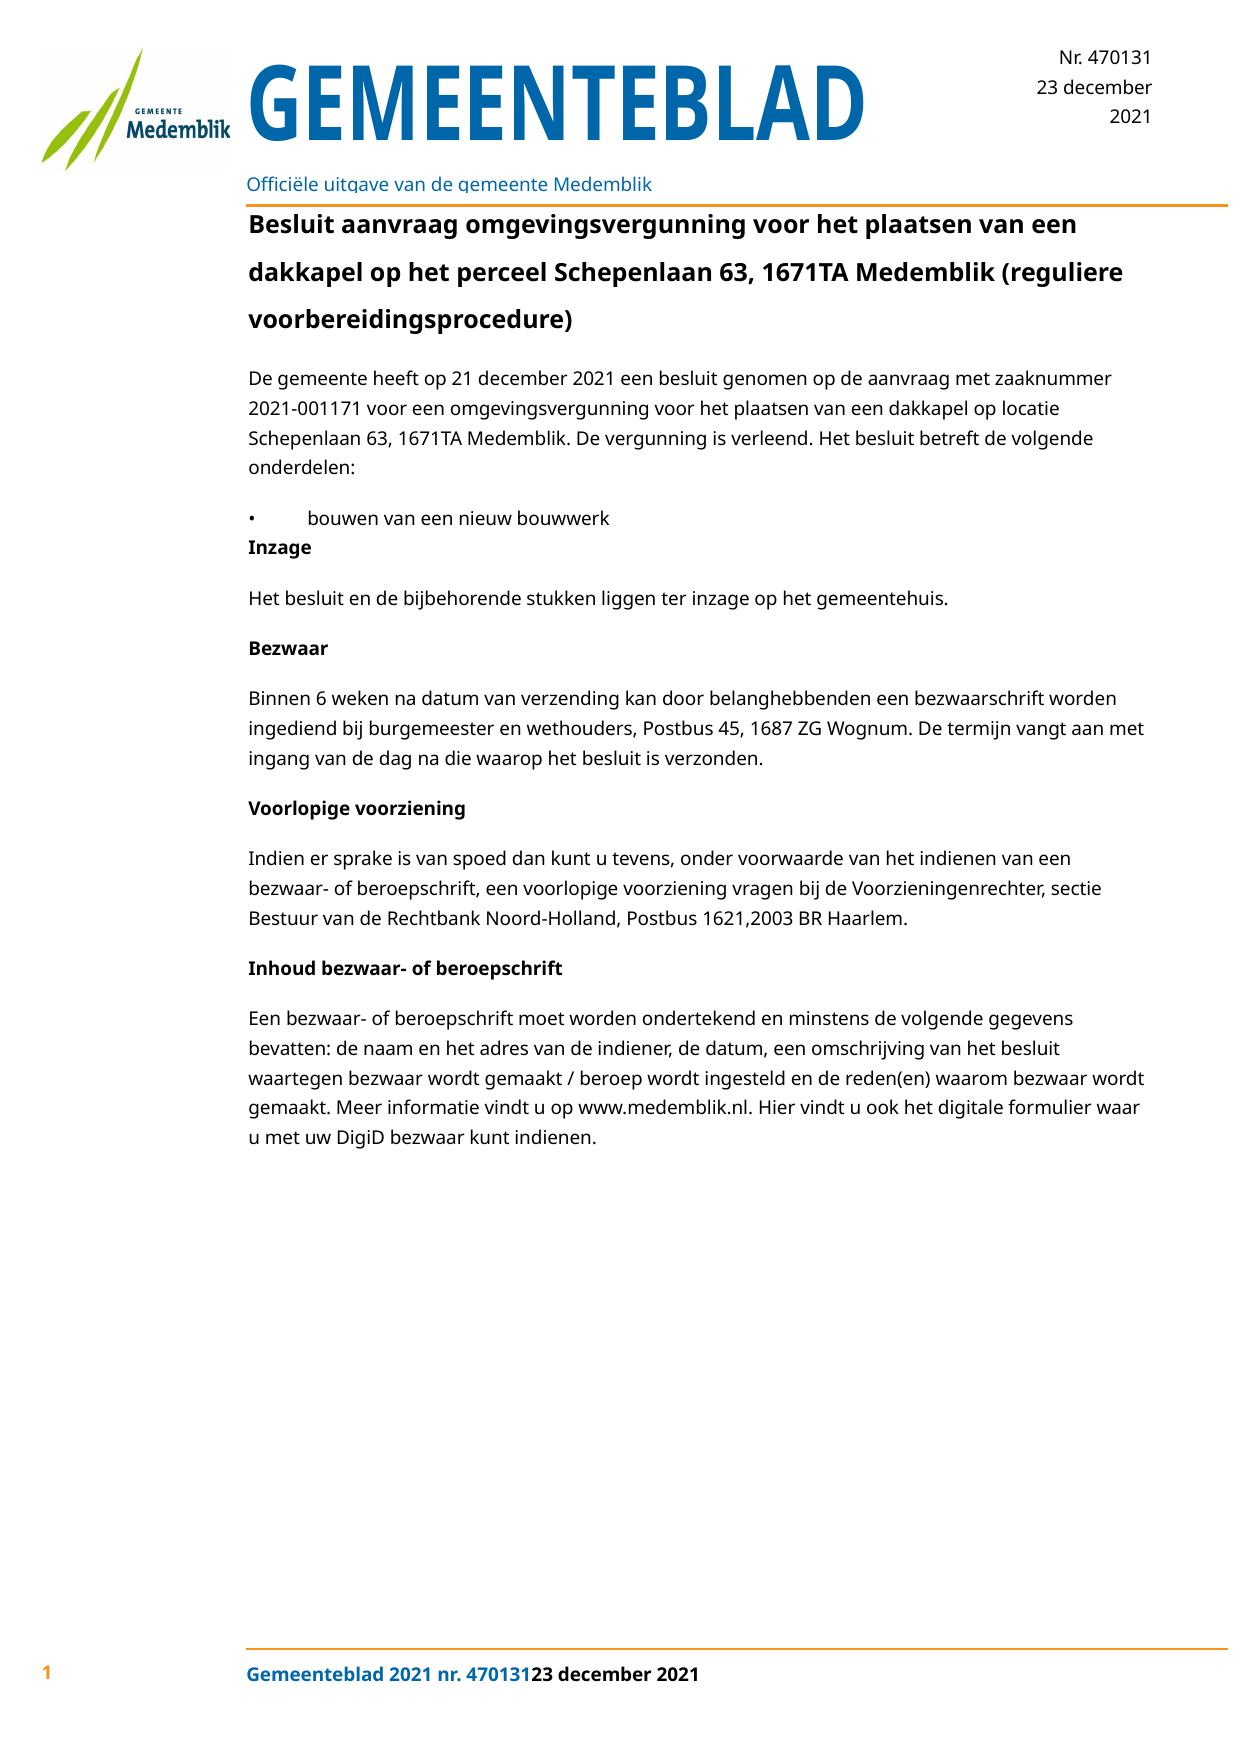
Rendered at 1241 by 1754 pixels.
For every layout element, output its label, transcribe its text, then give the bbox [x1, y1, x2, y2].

text Het besluit en de bijbehorende stukken liggen ter inzage op het gemeentehuis. [248, 585, 1152, 610]
text Indien er sprake is van spoed dan kunt u tevens, onder voorwaarde van het indienen van een bezwaar- of beroepschrift, een voorlopige voorziening vragen bij de Voorzieningenrechter, sectie Bestuur van de Rechtbank Noord-Holland, Postbus 1621,2003 BR Haarlem. [248, 846, 1152, 930]
text Besluit aanvraag omgevingsvergunning voor het plaatsen van een dakkapel op het perceel Schepenlaan 63, 1671TA Medemblik (reguliere voorbereidingsprocedure) [248, 207, 1152, 336]
text Een bezwaar- of beroepschrift moet worden ondertekend en minstens de volgende gegevens bevatten: de naam en het adres van de indiener, de datum, een omschrijving van het besluit waartegen bezwaar wordt gemaakt / beroep wordt ingesteld en de reden(en) waarom bezwaar wordt gemaakt. Meer informatie vindt u op www.medemblik.nl. Hier vindt u ook het digitale formulier waar u met uw DigiD bezwaar kunt indienen. [248, 1006, 1152, 1149]
text Voorlopige voorziening [248, 795, 1152, 821]
text Inzage [248, 534, 1152, 560]
text Bezwaar [248, 635, 1152, 661]
picture [41, 47, 231, 172]
text Binnen 6 weken na datum van verzending kan door belanghebbenden een bezwaarschrift worden ingediend bij burgemeester en wethouders, Postbus 45, 1687 ZG Wognum. De termijn vangt aan met ingang van de dag na die waarop het besluit is verzonden. [248, 686, 1152, 770]
text De gemeente heeft op 21 december 2021 een besluit genomen op de aanvraag met zaaknummer 2021-001171 voor een omgevingsvergunning voor het plaatsen van een dakkapel op locatie Schepenlaan 63, 1671TA Medemblik. De vergunning is verleend. Het besluit betreft de volgende onderdelen: [248, 366, 1152, 480]
list bouwen van een nieuw bouwwerk [248, 505, 1152, 530]
text Inhoud bezwaar- of beroepschrift [248, 955, 1152, 981]
